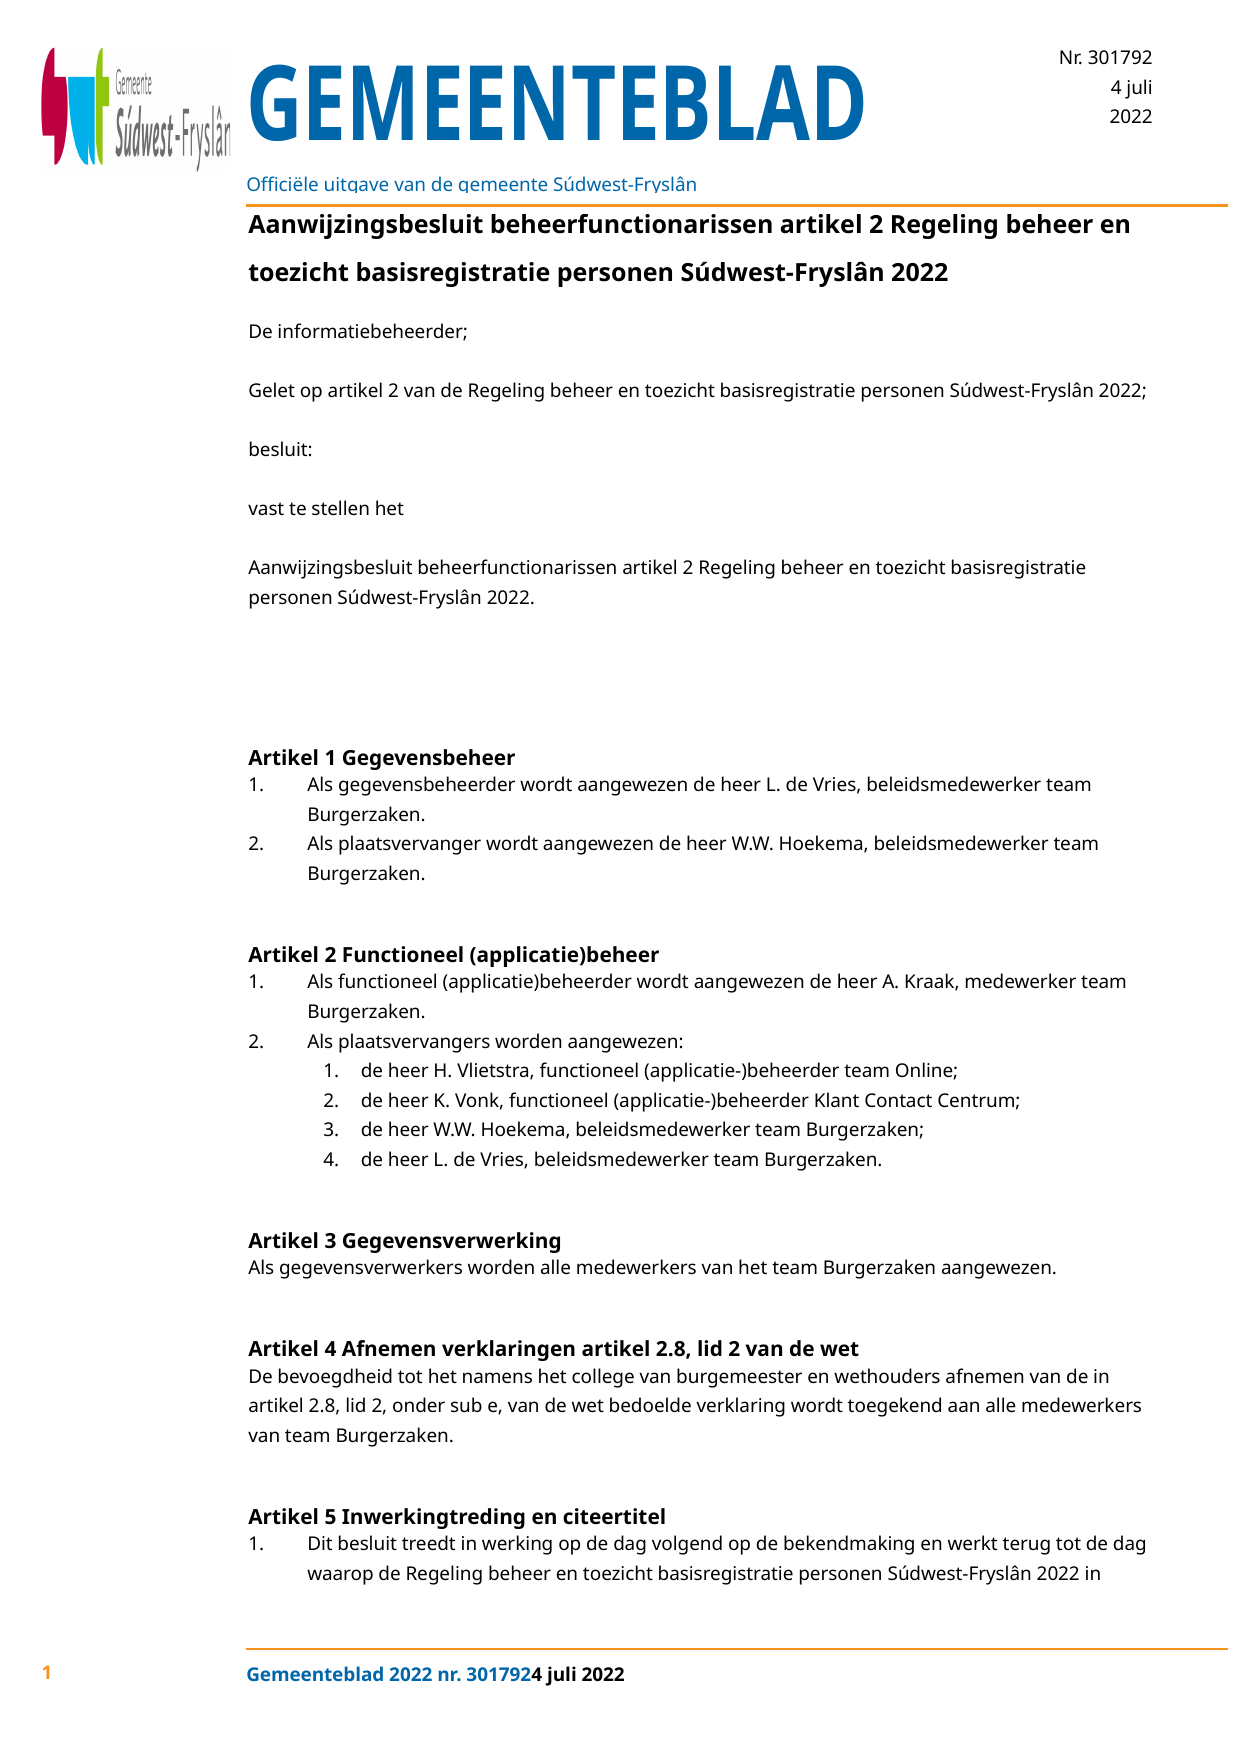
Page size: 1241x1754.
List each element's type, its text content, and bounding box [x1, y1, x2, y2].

list Als plaatsvervanger wordt aangewezen de heer W.W. Hoekema, beleidsmedewerker team Burgerzaken. [248, 831, 1152, 886]
list Dit besluit treedt in werking op de dag volgend op de bekendmaking en werkt terug tot de dag waarop de Regeling beheer en toezicht basisregistratie personen Súdwest-Fryslân 2022 in [248, 1531, 1152, 1586]
text Aanwijzingsbesluit beheerfunctionarissen artikel 2 Regeling beheer en toezicht basisregistratie personen Súdwest-Fryslân 2022. [248, 554, 1152, 610]
list de heer W.W. Hoekema, beleidsmedewerker team Burgerzaken; [323, 1117, 1152, 1142]
list de heer L. de Vries, beleidsmedewerker team Burgerzaken. [323, 1146, 1152, 1172]
picture [41, 47, 231, 172]
text Artikel 5 Inwerkingtreding en citeertitel [248, 1502, 1152, 1531]
text vast te stellen het [248, 495, 1152, 521]
text De informatiebeheerder; [248, 318, 1152, 344]
text Artikel 4 Afnemen verklaringen artikel 2.8, lid 2 van de wet [248, 1334, 1152, 1363]
list Als plaatsvervangers worden aangewezen: [248, 1028, 1152, 1053]
text Artikel 2 Functioneel (applicatie)beheer [248, 940, 1152, 969]
text Als gegevensverwerkers worden alle medewerkers van het team Burgerzaken aangewezen. [248, 1254, 1152, 1280]
text Gelet op artikel 2 van de Regeling beheer en toezicht basisregistratie personen Súdwest-Fryslân 2022; [248, 377, 1152, 403]
text Artikel 3 Gegevensverwerking [248, 1226, 1152, 1254]
list Als functioneel (applicatie)beheerder wordt aangewezen de heer A. Kraak, medewerker team Burgerzaken. [248, 969, 1152, 1024]
list Als gegevensbeheerder wordt aangewezen de heer L. de Vries, beleidsmedewerker team Burgerzaken. [248, 771, 1152, 827]
text Artikel 1 Gegevensbeheer [248, 743, 1152, 771]
list de heer H. Vlietstra, functioneel (applicatie-)beheerder team Online; [323, 1057, 1152, 1083]
text besluit: [248, 436, 1152, 462]
list de heer K. Vonk, functioneel (applicatie-)beheerder Klant Contact Centrum; [323, 1087, 1152, 1113]
text De bevoegdheid tot het namens het college van burgemeester en wethouders afnemen van de in artikel 2.8, lid 2, onder sub e, van de wet bedoelde verklaring wordt toegekend aan alle medewerkers van team Burgerzaken. [248, 1363, 1152, 1448]
text Aanwijzingsbesluit beheerfunctionarissen artikel 2 Regeling beheer en toezicht basisregistratie personen Súdwest-Fryslân 2022 [248, 207, 1152, 288]
